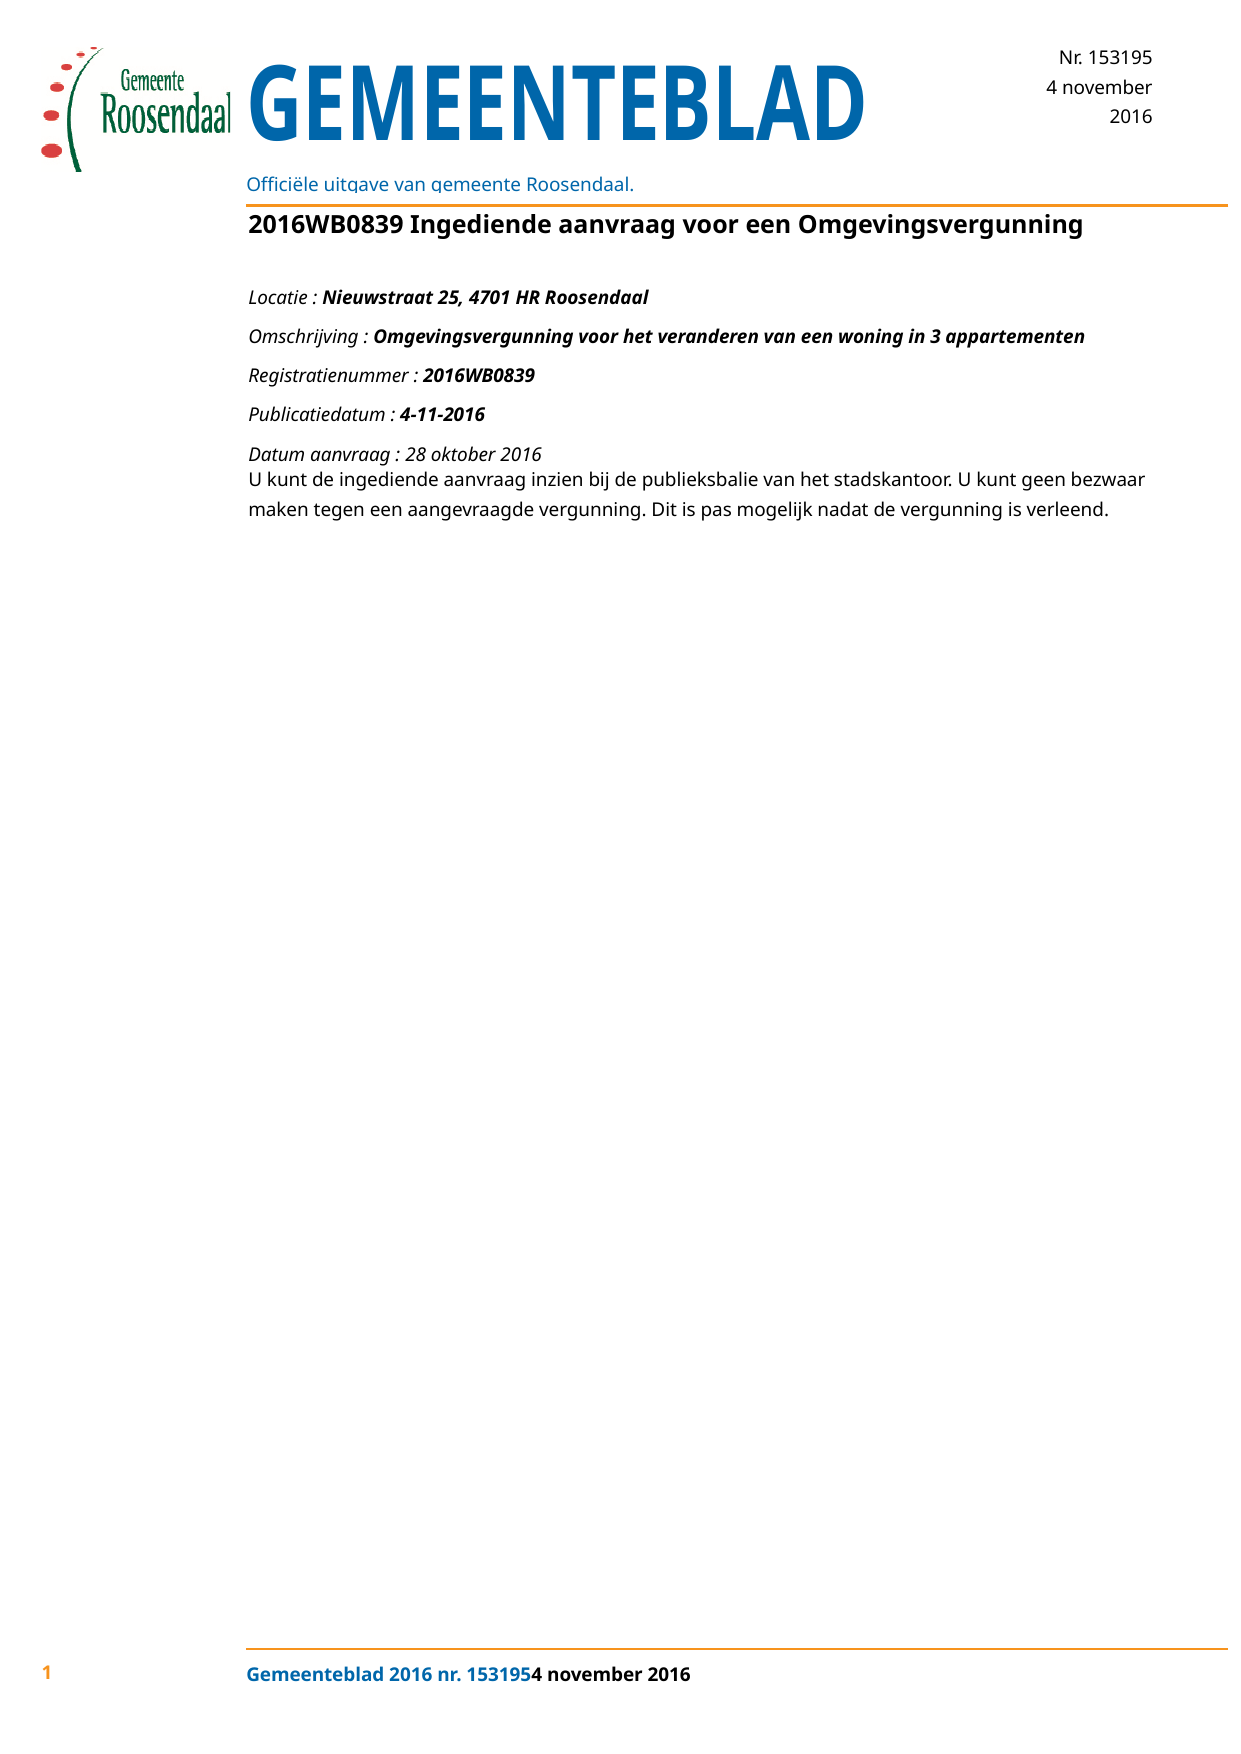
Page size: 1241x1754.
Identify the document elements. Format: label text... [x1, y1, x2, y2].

text Locatie : Nieuwstraat 25, 4701 HR Roosendaal [248, 284, 1152, 309]
text Publicatiedatum : 4-11-2016 [248, 402, 1152, 427]
text Datum aanvraag : 28 oktober 2016 [248, 441, 1152, 467]
picture [41, 47, 231, 172]
text 2016WB0839 Ingediende aanvraag voor een Omgevingsvergunning [248, 207, 1152, 241]
text Omschrijving : Omgevingsvergunning voor het veranderen van een woning in 3 appartementen [248, 323, 1152, 349]
text Registratienummer : 2016WB0839 [248, 362, 1152, 388]
text U kunt de ingediende aanvraag inzien bij de publieksbalie van het stadskantoor. U kunt geen bezwaar maken tegen een aangevraagde vergunning. Dit is pas mogelijk nadat de vergunning is verleend. [248, 467, 1152, 522]
